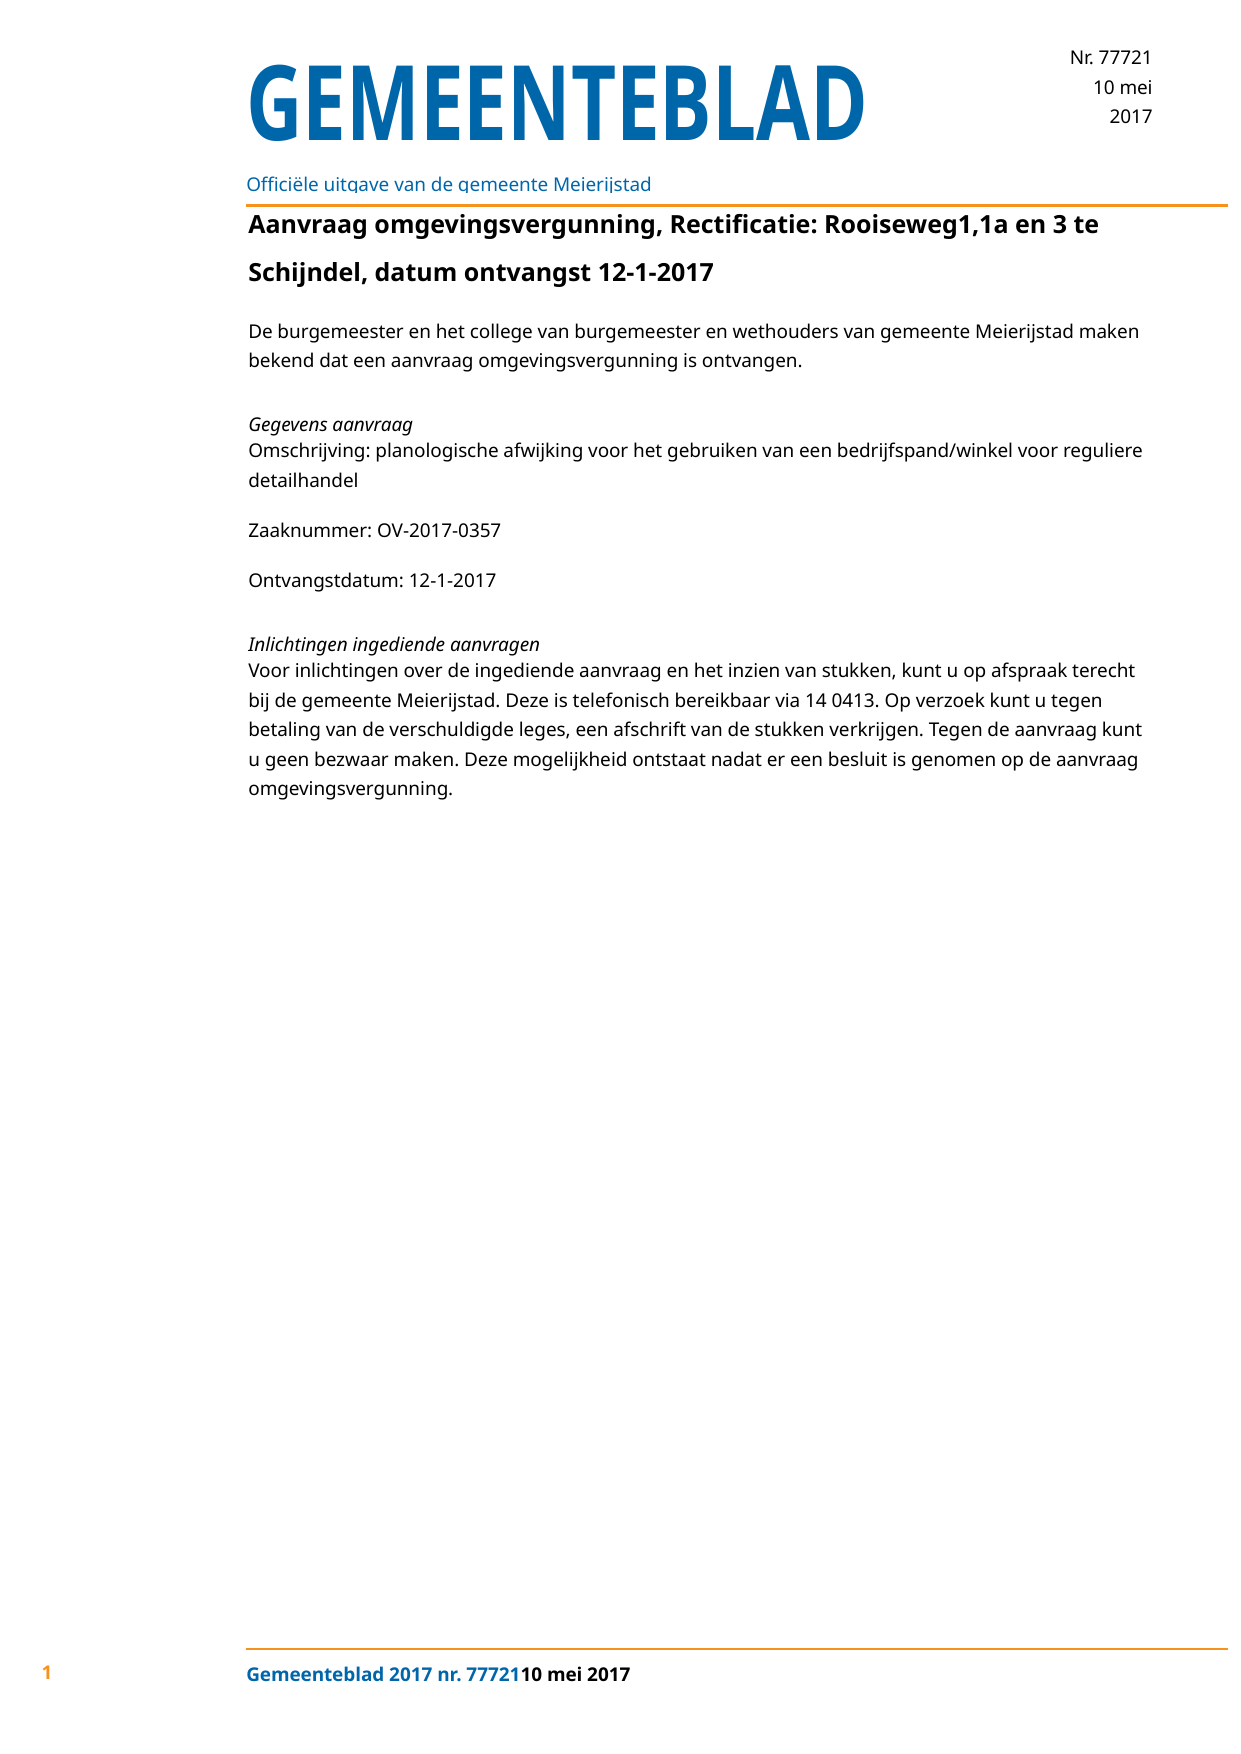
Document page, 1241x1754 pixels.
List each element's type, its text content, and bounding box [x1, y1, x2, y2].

text Ontvangstdatum: 12-1-2017 [248, 568, 1152, 593]
text Inlichtingen ingediende aanvragen [248, 632, 1152, 657]
text Gegevens aanvraag [248, 411, 1152, 437]
text Aanvraag omgevingsvergunning, Rectificatie: Rooiseweg1,1a en 3 te Schijndel, datum ontvangst 12-1-2017 [248, 207, 1152, 288]
text De burgemeester en het college van burgemeester en wethouders van gemeente Meierijstad maken bekend dat een aanvraag omgevingsvergunning is ontvangen. [248, 318, 1152, 373]
text Omschrijving: planologische afwijking voor het gebruiken van een bedrijfspand/winkel voor reguliere detailhandel [248, 437, 1152, 492]
picture [41, 47, 231, 172]
text Zaaknummer: OV-2017-0357 [248, 517, 1152, 543]
text Voor inlichtingen over de ingediende aanvraag en het inzien van stukken, kunt u op afspraak terecht bij de gemeente Meierijstad. Deze is telefonisch bereikbaar via 14 0413. Op verzoek kunt u tegen betaling van de verschuldigde leges, een afschrift van de stukken verkrijgen. Tegen de aanvraag kunt u geen bezwaar maken. Deze mogelijkheid ontstaat nadat er een besluit is genomen op de aanvraag omgevingsvergunning. [248, 657, 1152, 801]
